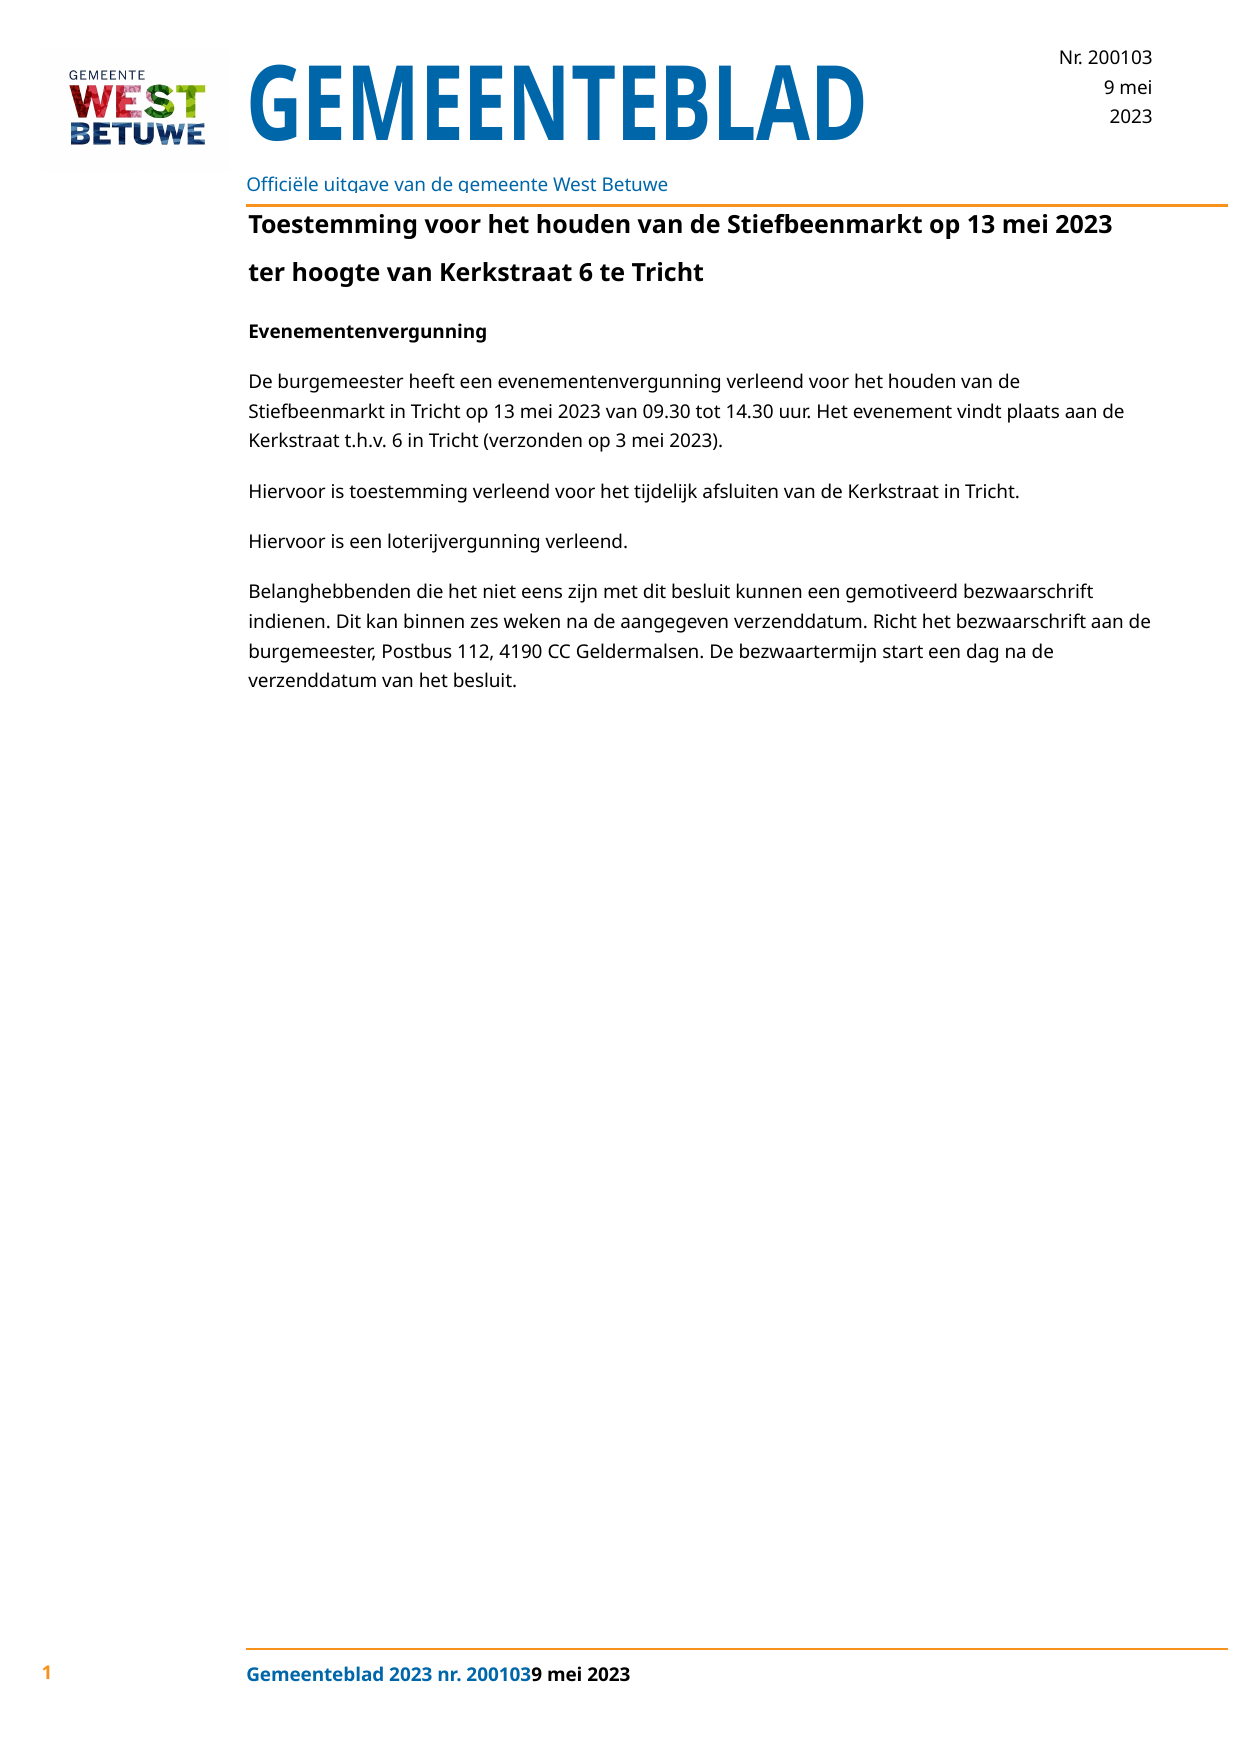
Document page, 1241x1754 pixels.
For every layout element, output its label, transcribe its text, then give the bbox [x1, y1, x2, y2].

text Toestemming voor het houden van de Stiefbeenmarkt op 13 mei 2023 ter hoogte van Kerkstraat 6 te Tricht [248, 207, 1152, 288]
text Hiervoor is een loterijvergunning verleend. [248, 528, 1152, 554]
text Belanghebbenden die het niet eens zijn met dit besluit kunnen een gemotiveerd bezwaarschrift indienen. Dit kan binnen zes weken na de aangegeven verzenddatum. Richt het bezwaarschrift aan de burgemeester, Postbus 112, 4190 CC Geldermalsen. De bezwaartermijn start een dag na de verzenddatum van het besluit. [248, 579, 1152, 693]
text De burgemeester heeft een evenementenvergunning verleend voor het houden van de Stiefbeenmarkt in Tricht op 13 mei 2023 van 09.30 tot 14.30 uur. Het evenement vindt plaats aan de Kerkstraat t.h.v. 6 in Tricht (verzonden op 3 mei 2023). [248, 368, 1152, 453]
text Evenementenvergunning [248, 318, 1152, 344]
text Hiervoor is toestemming verleend voor het tijdelijk afsluiten van de Kerkstraat in Tricht. [248, 478, 1152, 504]
picture [41, 47, 231, 172]
